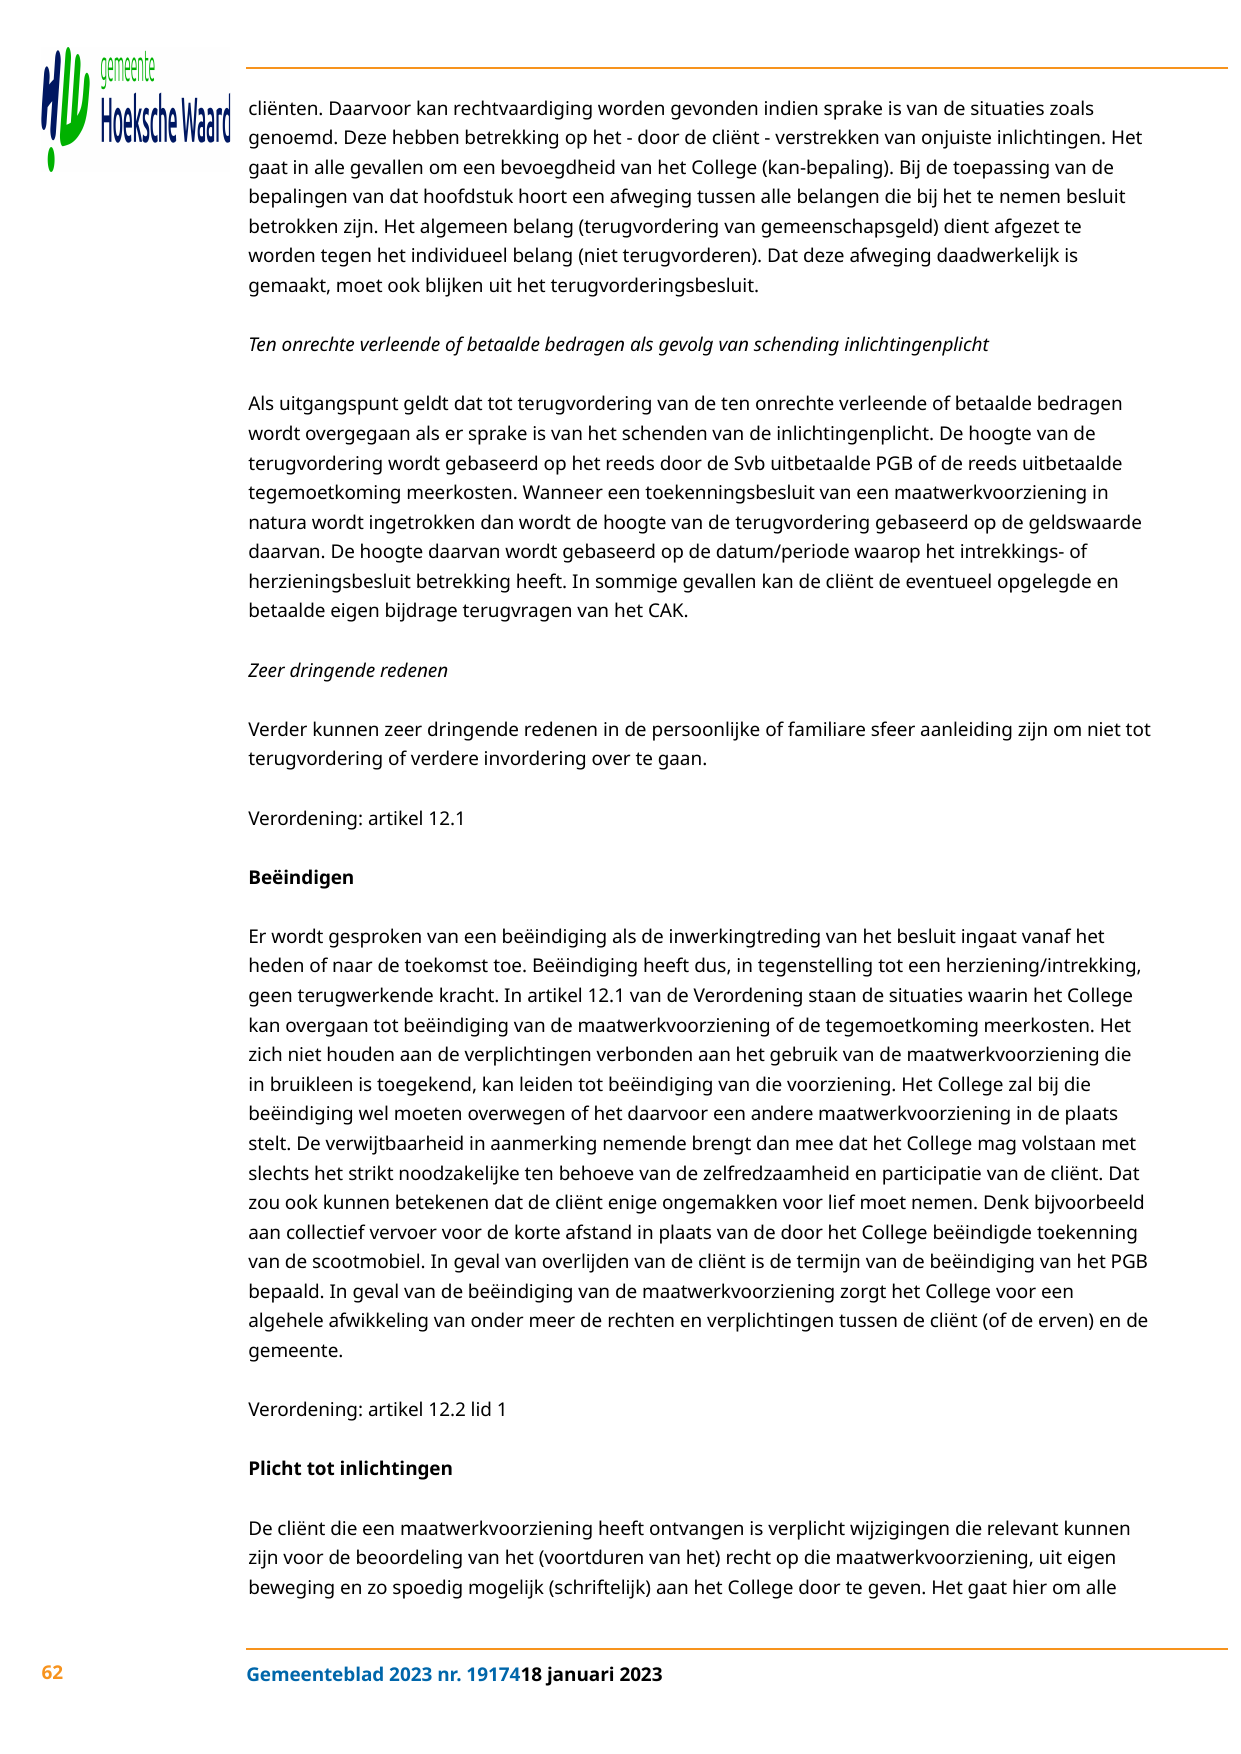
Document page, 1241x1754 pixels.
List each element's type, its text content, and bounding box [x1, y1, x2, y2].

text Beëindigen [248, 864, 1152, 890]
text Verordening: artikel 12.2 lid 1 [248, 1396, 1152, 1422]
text Zeer dringende redenen [248, 657, 1152, 683]
text Ten onrechte verleende of betaalde bedragen als gevolg van schending inlichtingenplicht [248, 331, 1152, 357]
text De cliënt die een maatwerkvoorziening heeft ontvangen is verplicht wijzigingen die relevant kunnen zijn voor de beoordeling van het (voortduren van het) recht op die maatwerkvoorziening, uit eigen beweging en zo spoedig mogelijk (schriftelijk) aan het College door te geven. Het gaat hier om alle [248, 1515, 1152, 1600]
text Plicht tot inlichtingen [248, 1456, 1152, 1481]
picture [41, 47, 231, 172]
text Als uitgangspunt geldt dat tot terugvordering van de ten onrechte verleende of betaalde bedragen wordt overgegaan als er sprake is van het schenden van de inlichtingenplicht. De hoogte van de terugvordering wordt gebaseerd op het reeds door de Svb uitbetaalde PGB of de reeds uitbetaalde tegemoetkoming meerkosten. Wanneer een toekenningsbesluit van een maatwerkvoorziening in natura wordt ingetrokken dan wordt de hoogte van de terugvordering gebaseerd op de geldswaarde daarvan. De hoogte daarvan wordt gebaseerd op de datum/periode waarop het intrekkings- of herzieningsbesluit betrekking heeft. In sommige gevallen kan de cliënt de eventueel opgelegde en betaalde eigen bijdrage terugvragen van het CAK. [248, 391, 1152, 623]
text Er wordt gesproken van een beëindiging als de inwerkingtreding van het besluit ingaat vanaf het heden of naar de toekomst toe. Beëindiging heeft dus, in tegenstelling tot een herziening/intrekking, geen terugwerkende kracht. In artikel 12.1 van de Verordening staan de situaties waarin het College kan overgaan tot beëindiging van de maatwerkvoorziening of de tegemoetkoming meerkosten. Het zich niet houden aan de verplichtingen verbonden aan het gebruik van de maatwerkvoorziening die in bruikleen is toegekend, kan leiden tot beëindiging van die voorziening. Het College zal bij die beëindiging wel moeten overwegen of het daarvoor een andere maatwerkvoorziening in de plaats stelt. De verwijtbaarheid in aanmerking nemende brengt dan mee dat het College mag volstaan met slechts het strikt noodzakelijke ten behoeve van de zelfredzaamheid en participatie van de cliënt. Dat zou ook kunnen betekenen dat de cliënt enige ongemakken voor lief moet nemen. Denk bijvoorbeeld aan collectief vervoer voor de korte afstand in plaats van de door het College beëindigde toekenning van de scootmobiel. In geval van overlijden van de cliënt is de termijn van de beëindiging van het PGB bepaald. In geval van de beëindiging van de maatwerkvoorziening zorgt het College voor een algehele afwikkeling van onder meer de rechten en verplichtingen tussen de cliënt (of de erven) en de gemeente. [248, 923, 1152, 1363]
text Verder kunnen zeer dringende redenen in de persoonlijke of familiare sfeer aanleiding zijn om niet tot terugvordering of verdere invordering over te gaan. [248, 716, 1152, 771]
text cliënten. Daarvoor kan rechtvaardiging worden gevonden indien sprake is van de situaties zoals genoemd. Deze hebben betrekking op het - door de cliënt - verstrekken van onjuiste inlichtingen. Het gaat in alle gevallen om een bevoegdheid van het College (kan-bepaling). Bij de toepassing van de bepalingen van dat hoofdstuk hoort een afweging tussen alle belangen die bij het te nemen besluit betrokken zijn. Het algemeen belang (terugvordering van gemeenschapsgeld) dient afgezet te worden tegen het individueel belang (niet terugvorderen). Dat deze afweging daadwerkelijk is gemaakt, moet ook blijken uit het terugvorderingsbesluit. [248, 95, 1152, 298]
text Verordening: artikel 12.1 [248, 805, 1152, 831]
